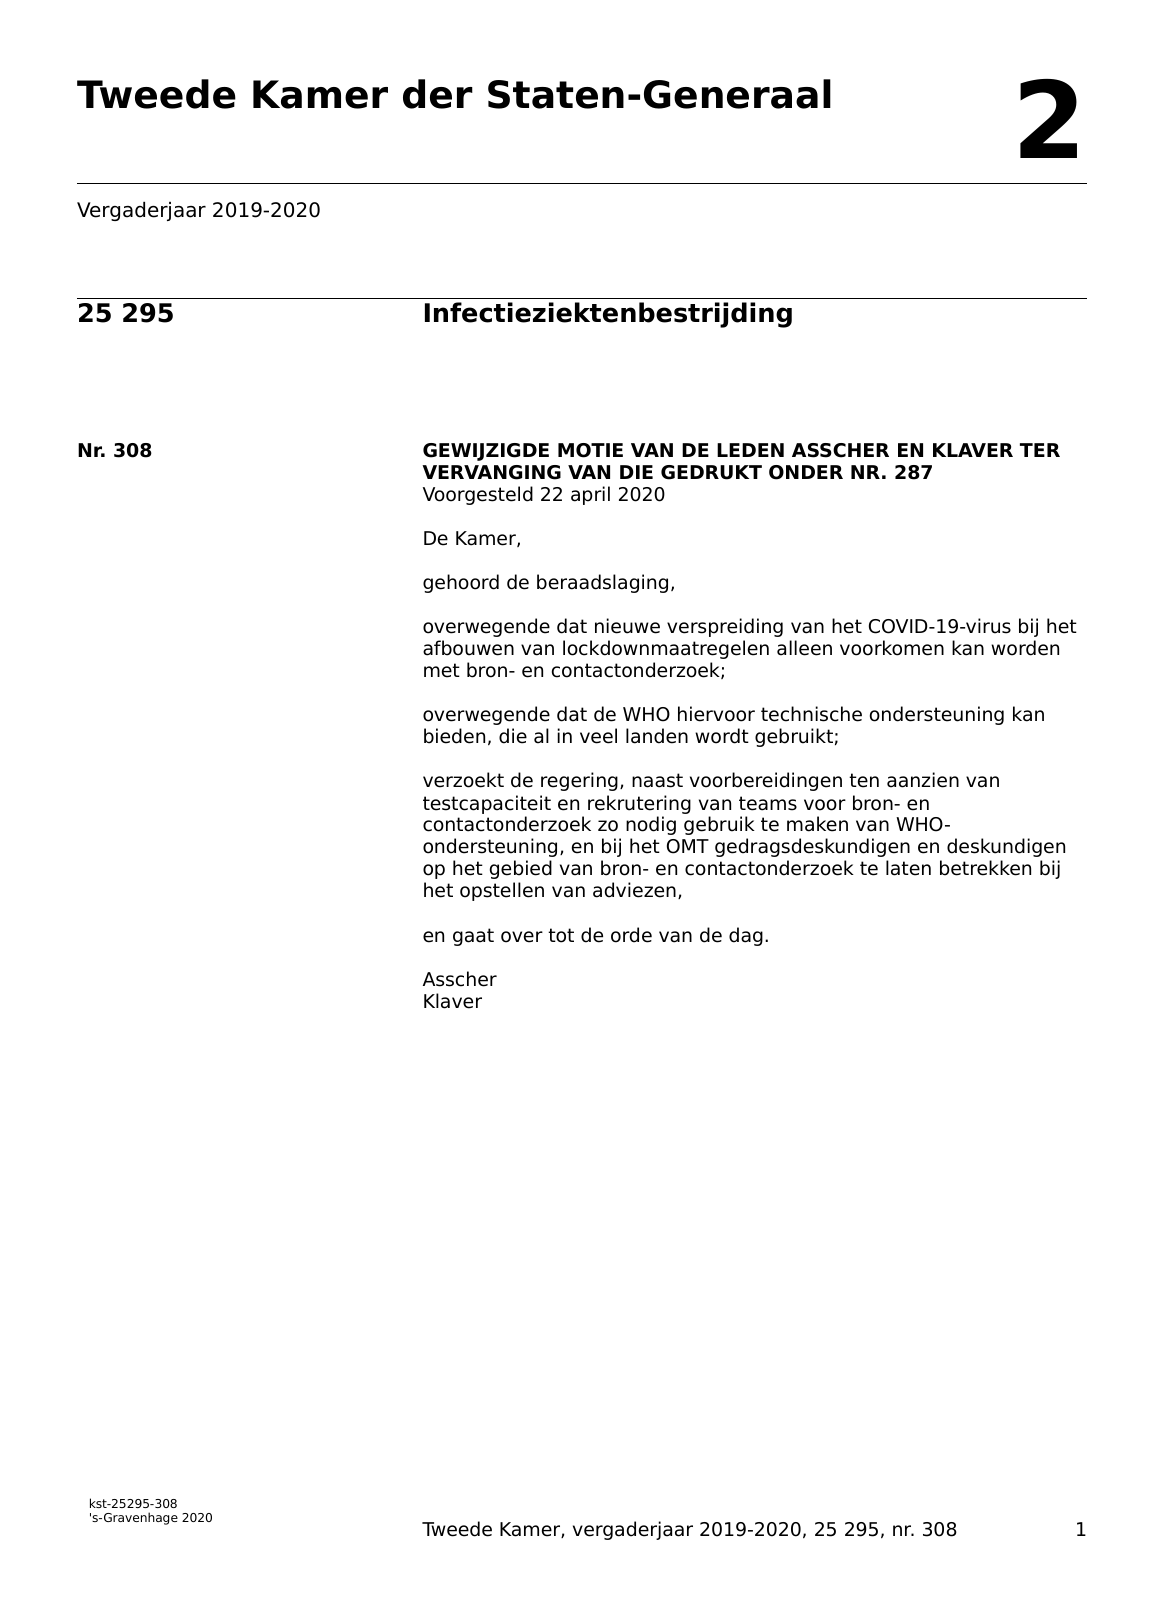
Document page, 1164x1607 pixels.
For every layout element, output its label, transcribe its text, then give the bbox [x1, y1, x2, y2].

text 's-Gravenhage 2020 [88, 1511, 323, 1525]
text De Kamer, [422, 528, 1087, 550]
table_header Tweede Kamer der Staten-Generaal [77, 59, 886, 183]
text gehoord de beraadslaging, [422, 572, 1087, 594]
table_cell Vergaderjaar 2019-2020 [77, 184, 1087, 298]
text Voorgesteld 22 april 2020 [422, 484, 1087, 506]
table_header 2 [886, 59, 1087, 183]
text verzoekt de regering, naast voorbereidingen ten aanzien van testcapaciteit en rekrutering van teams voor bron- en contactonderzoek zo nodig gebruik te maken van WHO-ondersteuning, en bij het OMT gedragsdeskundigen en deskundigen op het gebied van bron- en contactonderzoek te laten betrekken bij het opstellen van adviezen, [422, 770, 1087, 902]
subtitle Nr. 308 GEWIJZIGDE MOTIE VAN DE LEDEN ASSCHER EN KLAVER TER VERVANGING VAN DIE GEDRUKT ONDER NR. 287 [77, 440, 1087, 484]
text overwegende dat nieuwe verspreiding van het COVID-19-virus bij het afbouwen van lockdownmaatregelen alleen voorkomen kan worden met bron- en contactonderzoek; [422, 616, 1087, 682]
text en gaat over tot de orde van de dag. [422, 924, 1087, 946]
text kst-25295-308 [88, 1497, 323, 1511]
text Asscher [422, 969, 1087, 991]
subtitle 25 295 Infectieziektenbestrijding [77, 299, 1087, 329]
text Klaver [422, 991, 1087, 1013]
text overwegende dat de WHO hiervoor technische ondersteuning kan bieden, die al in veel landen wordt gebruikt; [422, 704, 1087, 748]
